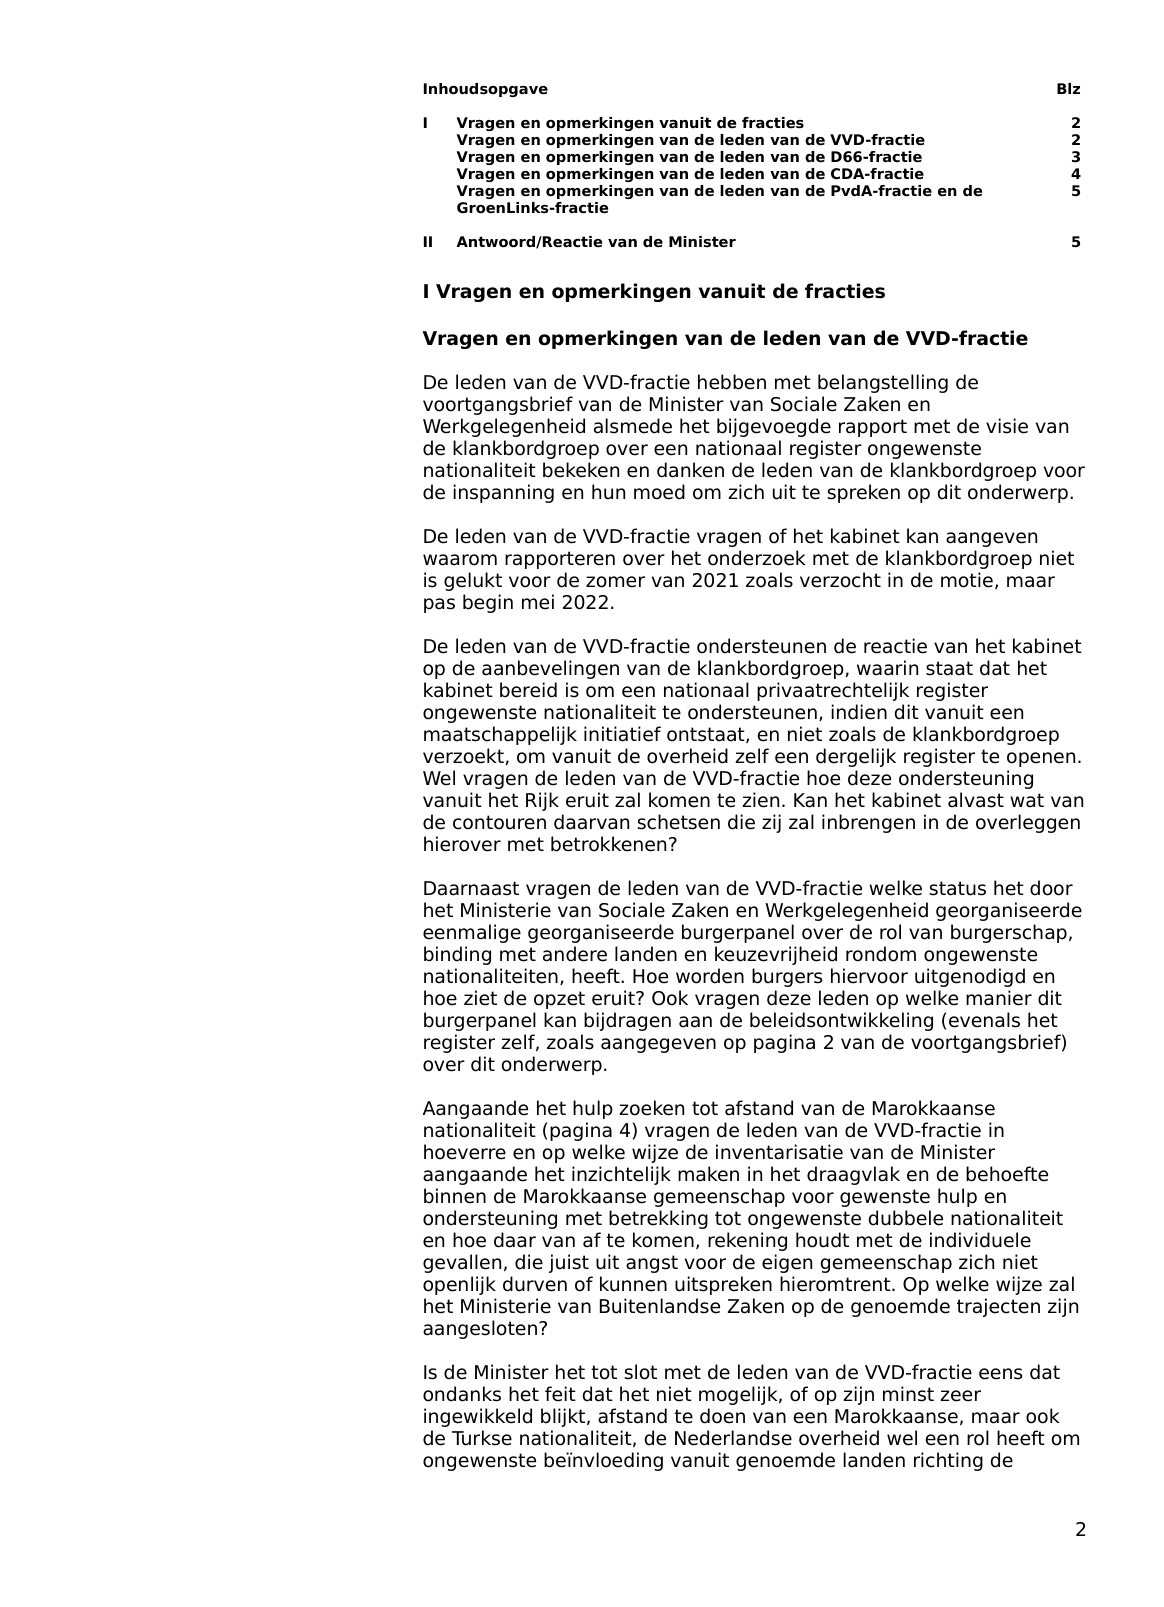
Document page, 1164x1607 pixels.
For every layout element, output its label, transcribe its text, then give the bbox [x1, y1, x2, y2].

table_cell Vragen en opmerkingen van de leden van de PvdA-fractie en de GroenLinks-fractie [451, 183, 1002, 217]
table_header Inhoudsopgave [422, 81, 1002, 98]
table_cell 5 [1002, 234, 1087, 251]
text De leden van de VVD-fractie ondersteunen de reactie van het kabinet op de aanbevelingen van de klankbordgroep, waarin staat dat het kabinet bereid is om een nationaal privaatrechtelijk register ongewenste nationaliteit te ondersteunen, indien dit vanuit een maatschappelijk initiatief ontstaat, en niet zoals de klankbordgroep verzoekt, om vanuit de overheid zelf een dergelijk register te openen. Wel vragen de leden van de VVD-fractie hoe deze ondersteuning vanuit het Rijk eruit zal komen te zien. Kan het kabinet alvast wat van de contouren daarvan schetsen die zij zal inbrengen in de overleggen hierover met betrokkenen? [422, 636, 1087, 856]
text De leden van de VVD-fractie vragen of het kabinet kan aangeven waarom rapporteren over het onderzoek met de klankbordgroep niet is gelukt voor de zomer van 2021 zoals verzocht in de motie, maar pas begin mei 2022. [422, 526, 1087, 614]
table_cell [422, 217, 451, 234]
table_cell II [422, 234, 451, 251]
subtitle Vragen en opmerkingen van de leden van de VVD-fractie [422, 328, 1087, 350]
subtitle I Vragen en opmerkingen vanuit de fracties [422, 281, 1087, 303]
table_cell [422, 183, 451, 217]
table_cell Vragen en opmerkingen van de leden van de VVD-fractie [451, 132, 1002, 149]
table_cell [422, 166, 451, 183]
table_cell [422, 98, 1002, 115]
table_cell Antwoord/Reactie van de Minister [451, 234, 1002, 251]
table_cell Vragen en opmerkingen vanuit de fracties [451, 115, 1002, 132]
text Is de Minister het tot slot met de leden van de VVD-fractie eens dat ondanks het feit dat het niet mogelijk, of op zijn minst zeer ingewikkeld blijkt, afstand te doen van een Marokkaanse, maar ook de Turkse nationaliteit, de Nederlandse overheid wel een rol heeft om ongewenste beïnvloeding vanuit genoemde landen richting de [422, 1362, 1087, 1472]
table_cell [422, 132, 451, 149]
table_cell 4 [1002, 166, 1087, 183]
table_cell 2 [1002, 115, 1087, 132]
table_cell 5 [1002, 183, 1087, 217]
table_cell I [422, 115, 451, 132]
table_cell [1002, 217, 1087, 234]
table_cell [1002, 98, 1087, 115]
table_header Blz [1002, 81, 1087, 98]
table_cell Vragen en opmerkingen van de leden van de D66-fractie [451, 149, 1002, 166]
table_cell Vragen en opmerkingen van de leden van de CDA-fractie [451, 166, 1002, 183]
text De leden van de VVD-fractie hebben met belangstelling de voortgangsbrief van de Minister van Sociale Zaken en Werkgelegenheid alsmede het bijgevoegde rapport met de visie van de klankbordgroep over een nationaal register ongewenste nationaliteit bekeken en danken de leden van de klankbordgroep voor de inspanning en hun moed om zich uit te spreken op dit onderwerp. [422, 372, 1087, 504]
table_cell [422, 149, 451, 166]
table_cell 2 [1002, 132, 1087, 149]
table_cell [451, 217, 1002, 234]
text Daarnaast vragen de leden van de VVD-fractie welke status het door het Ministerie van Sociale Zaken en Werkgelegenheid georganiseerde eenmalige georganiseerde burgerpanel over de rol van burgerschap, binding met andere landen en keuzevrijheid rondom ongewenste nationaliteiten, heeft. Hoe worden burgers hiervoor uitgenodigd en hoe ziet de opzet eruit? Ook vragen deze leden op welke manier dit burgerpanel kan bijdragen aan de beleidsontwikkeling (evenals het register zelf, zoals aangegeven op pagina 2 van de voortgangsbrief) over dit onderwerp. [422, 878, 1087, 1076]
text Aangaande het hulp zoeken tot afstand van de Marokkaanse nationaliteit (pagina 4) vragen de leden van de VVD-fractie in hoeverre en op welke wijze de inventarisatie van de Minister aangaande het inzichtelijk maken in het draagvlak en de behoefte binnen de Marokkaanse gemeenschap voor gewenste hulp en ondersteuning met betrekking tot ongewenste dubbele nationaliteit en hoe daar van af te komen, rekening houdt met de individuele gevallen, die juist uit angst voor de eigen gemeenschap zich niet openlijk durven of kunnen uitspreken hieromtrent. Op welke wijze zal het Ministerie van Buitenlandse Zaken op de genoemde trajecten zijn aangesloten? [422, 1098, 1087, 1340]
table_cell 3 [1002, 149, 1087, 166]
